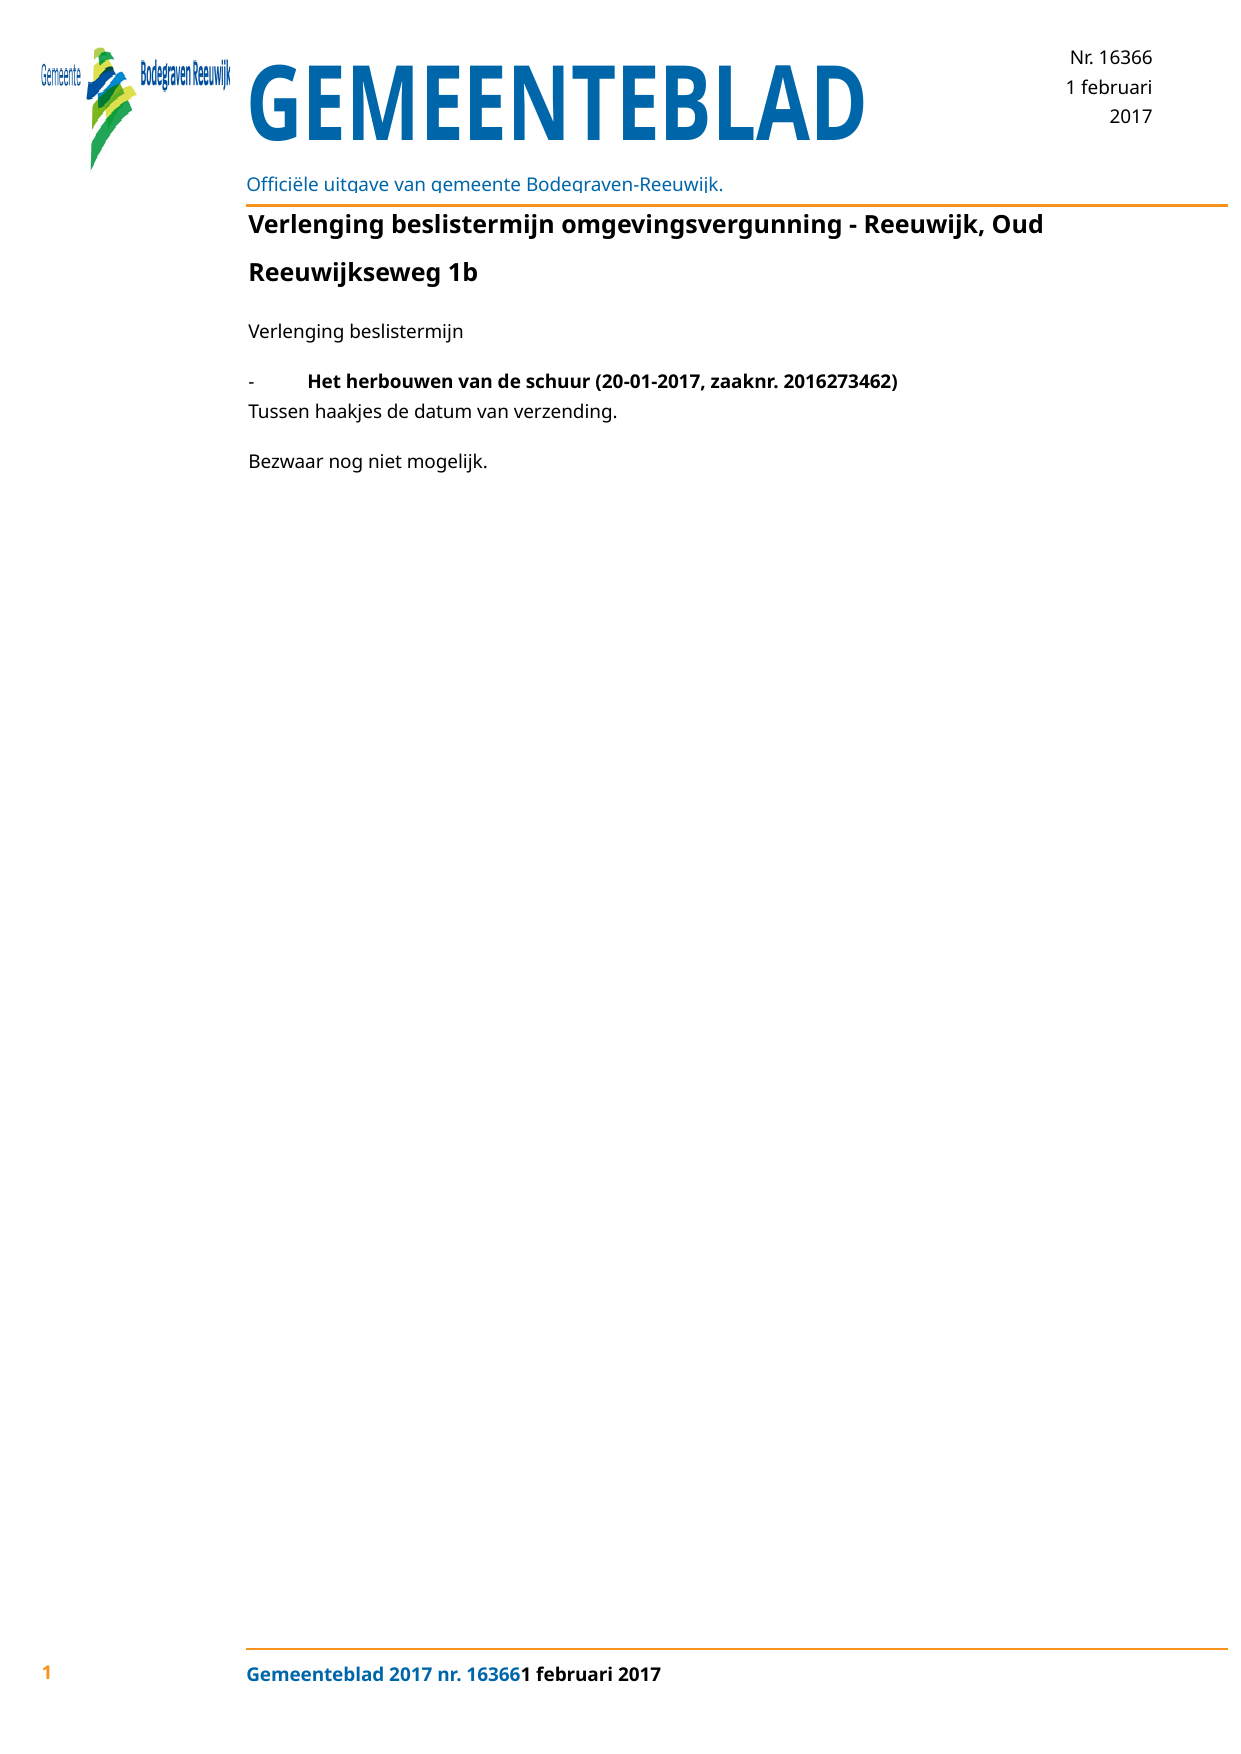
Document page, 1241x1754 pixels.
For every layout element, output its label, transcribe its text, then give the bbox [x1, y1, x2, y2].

list Het herbouwen van de schuur (20‑01‑2017, zaaknr. 2016273462) [248, 368, 1152, 394]
text Verlenging beslistermijn omgevingsvergunning - Reeuwijk, Oud Reeuwijkseweg 1b [248, 207, 1152, 288]
picture [41, 47, 231, 172]
text Bezwaar nog niet mogelijk. [248, 448, 1152, 474]
text Verlenging beslistermijn [248, 318, 1152, 344]
text Tussen haakjes de datum van verzending. [248, 398, 1152, 424]
